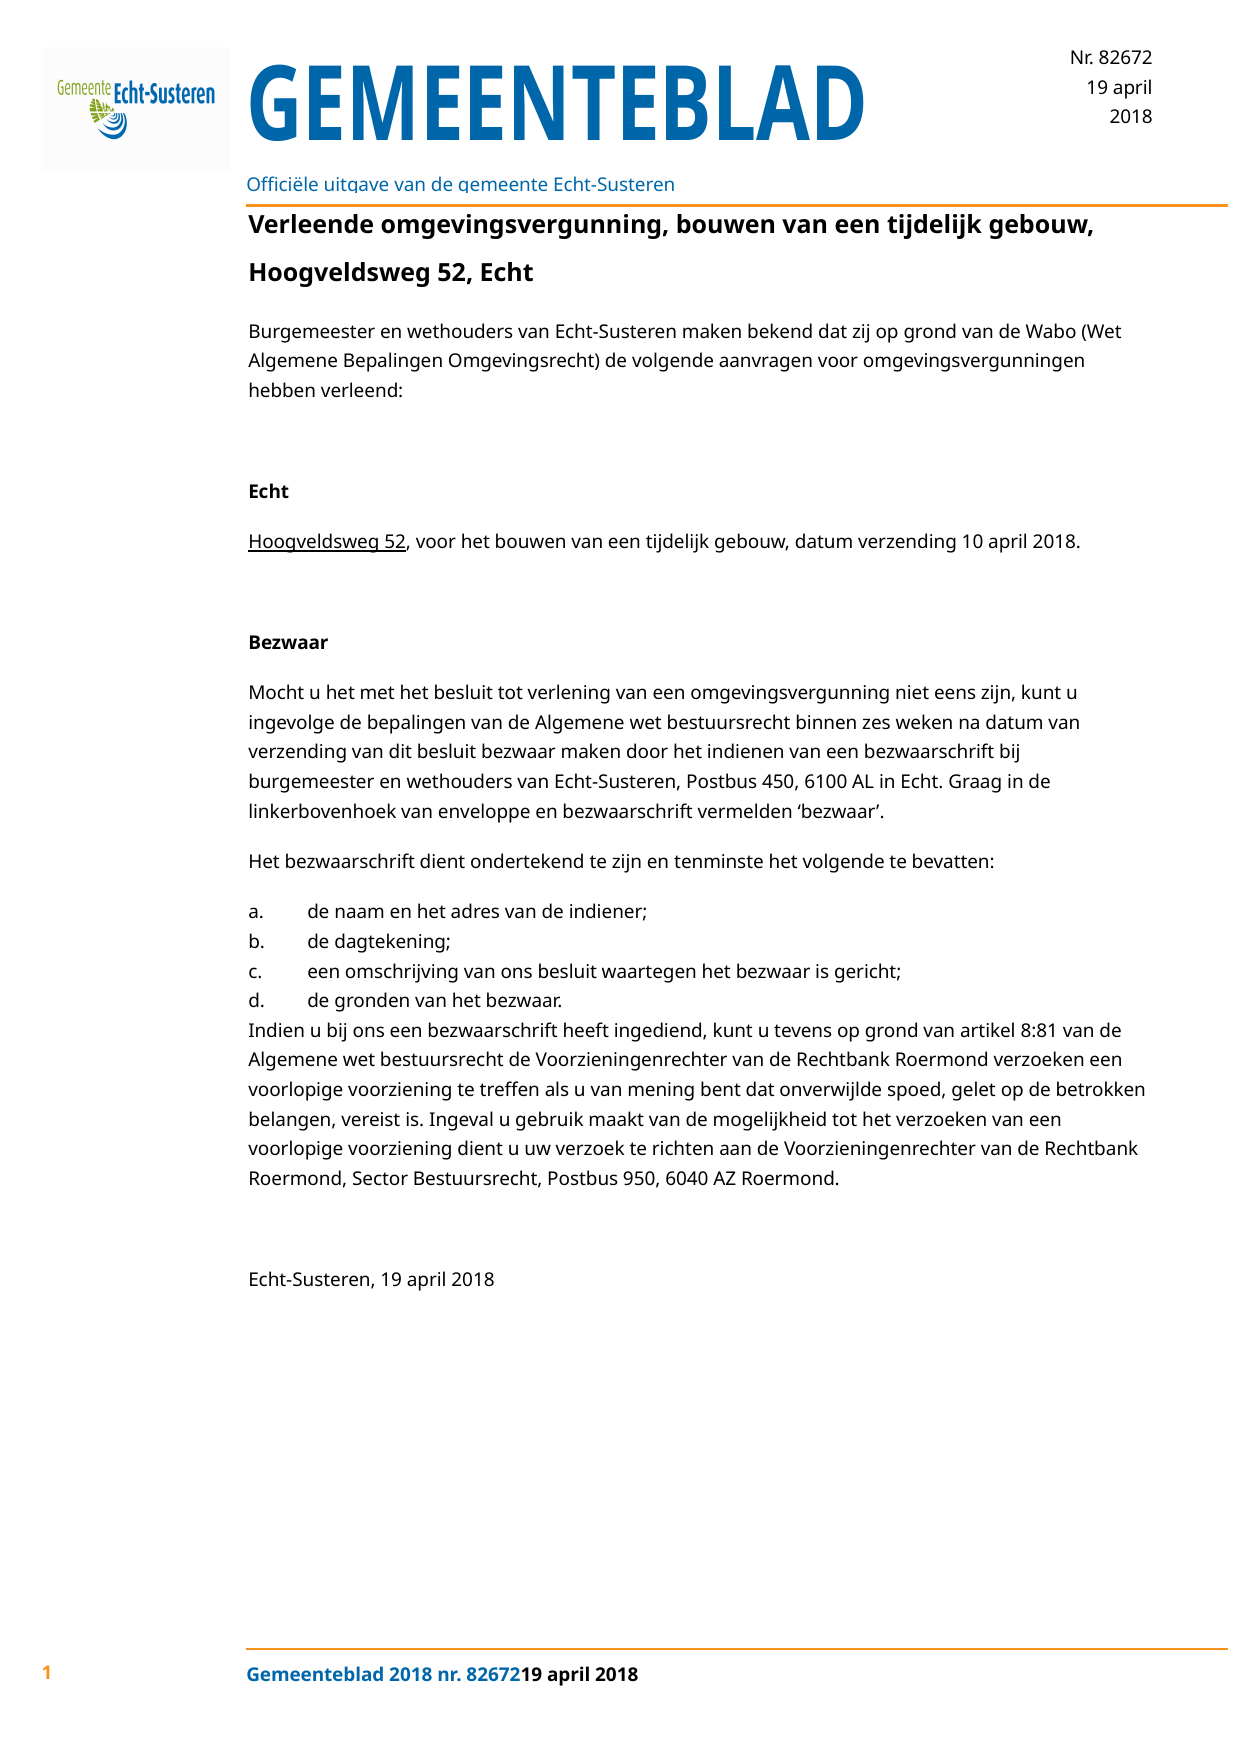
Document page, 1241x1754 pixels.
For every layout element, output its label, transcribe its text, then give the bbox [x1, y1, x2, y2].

text Verleende omgevingsvergunning, bouwen van een tijdelijk gebouw, Hoogveldsweg 52, Echt [248, 207, 1152, 288]
list de gronden van het bezwaar. [248, 987, 1152, 1013]
text Mocht u het met het besluit tot verlening van een omgevingsvergunning niet eens zijn, kunt u ingevolge de bepalingen van de Algemene wet bestuursrecht binnen zes weken na datum van verzending van dit besluit bezwaar maken door het indienen van een bezwaarschrift bij burgemeester en wethouders van Echt-Susteren, Postbus 450, 6100 AL in Echt. Graag in de linkerbovenhoek van enveloppe en bezwaarschrift vermelden ‘bezwaar’. [248, 679, 1152, 824]
text Indien u bij ons een bezwaarschrift heeft ingediend, kunt u tevens op grond van artikel 8:81 van de Algemene wet bestuursrecht de Voorzieningenrechter van de Rechtbank Roermond verzoeken een voorlopige voorziening te treffen als u van mening bent dat onverwijlde spoed, gelet op de betrokken belangen, vereist is. Ingeval u gebruik maakt van de mogelijkheid tot het verzoeken van een voorlopige voorziening dient u uw verzoek te richten aan de Voorzieningenrechter van de Rechtbank Roermond, Sector Bestuursrecht, Postbus 950, 6040 AZ Roermond. [248, 1017, 1152, 1191]
list de naam en het adres van de indiener; [248, 899, 1152, 924]
picture [41, 47, 231, 172]
text Hoogveldsweg 52, voor het bouwen van een tijdelijk gebouw, datum verzending 10 april 2018. [248, 528, 1152, 554]
text Echt [248, 478, 1152, 504]
text Het bezwaarschrift dient ondertekend te zijn en tenminste het volgende te bevatten: [248, 848, 1152, 874]
list de dagtekening; [248, 928, 1152, 954]
text Burgemeester en wethouders van Echt-Susteren maken bekend dat zij op grond van de Wabo (Wet Algemene Bepalingen Omgevingsrecht) de volgende aanvragen voor omgevingsvergunningen hebben verleend: [248, 318, 1152, 403]
list een omschrijving van ons besluit waartegen het bezwaar is gericht; [248, 958, 1152, 984]
text Bezwaar [248, 629, 1152, 655]
text Echt-Susteren, 19 april 2018 [248, 1266, 1152, 1292]
